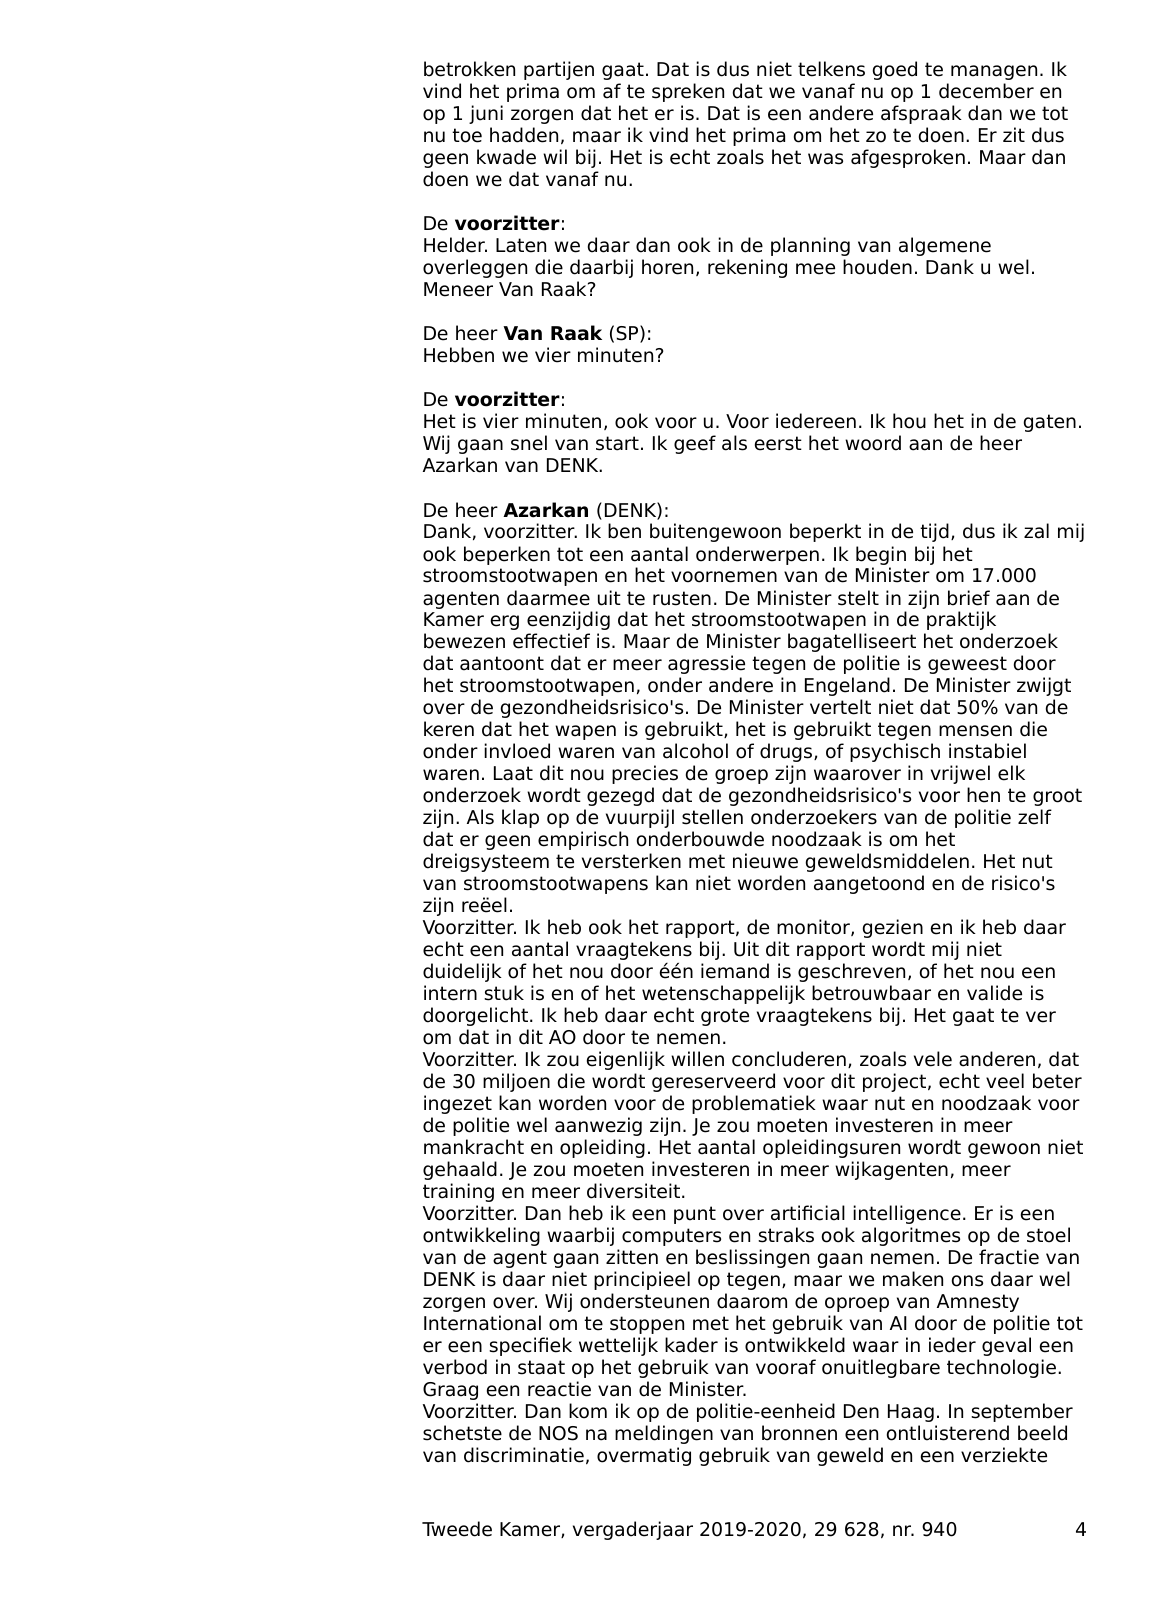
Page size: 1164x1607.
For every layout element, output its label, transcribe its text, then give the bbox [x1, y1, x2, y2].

text betrokken partijen gaat. Dat is dus niet telkens goed te managen. Ik vind het prima om af te spreken dat we vanaf nu op 1 december en op 1 juni zorgen dat het er is. Dat is een andere afspraak dan we tot nu toe hadden, maar ik vind het prima om het zo te doen. Er zit dus geen kwade wil bij. Het is echt zoals het was afgesproken. Maar dan doen we dat vanaf nu. [422, 59, 1087, 191]
text Voorzitter. Dan kom ik op de politie-eenheid Den Haag. In september schetste de NOS na meldingen van bronnen een ontluisterend beeld van discriminatie, overmatig gebruik van geweld en een verziekte [422, 1401, 1087, 1467]
text Helder. Laten we daar dan ook in de planning van algemene overleggen die daarbij horen, rekening mee houden. Dank u wel. Meneer Van Raak? [422, 235, 1087, 301]
text Dank, voorzitter. Ik ben buitengewoon beperkt in de tijd, dus ik zal mij ook beperken tot een aantal onderwerpen. Ik begin bij het stroomstootwapen en het voornemen van de Minister om 17.000 agenten daarmee uit te rusten. De Minister stelt in zijn brief aan de Kamer erg eenzijdig dat het stroomstootwapen in de praktijk bewezen effectief is. Maar de Minister bagatelliseert het onderzoek dat aantoont dat er meer agressie tegen de politie is geweest door het stroomstootwapen, onder andere in Engeland. De Minister zwijgt over de gezondheidsrisico's. De Minister vertelt niet dat 50% van de keren dat het wapen is gebruikt, het is gebruikt tegen mensen die onder invloed waren van alcohol of drugs, of psychisch instabiel waren. Laat dit nou precies de groep zijn waarover in vrijwel elk onderzoek wordt gezegd dat de gezondheidsrisico's voor hen te groot zijn. Als klap op de vuurpijl stellen onderzoekers van de politie zelf dat er geen empirisch onderbouwde noodzaak is om het dreigsysteem te versterken met nieuwe geweldsmiddelen. Het nut van stroomstootwapens kan niet worden aangetoond en de risico's zijn reëel. [422, 521, 1087, 917]
text De heer Van Raak (SP): [422, 323, 1087, 345]
text De voorzitter: [422, 389, 1087, 411]
text Voorzitter. Ik heb ook het rapport, de monitor, gezien en ik heb daar echt een aantal vraagtekens bij. Uit dit rapport wordt mij niet duidelijk of het nou door één iemand is geschreven, of het nou een intern stuk is en of het wetenschappelijk betrouwbaar en valide is doorgelicht. Ik heb daar echt grote vraagtekens bij. Het gaat te ver om dat in dit AO door te nemen. [422, 917, 1087, 1049]
text De voorzitter: [422, 213, 1087, 235]
text Voorzitter. Dan heb ik een punt over artificial intelligence. Er is een ontwikkeling waarbij computers en straks ook algoritmes op de stoel van de agent gaan zitten en beslissingen gaan nemen. De fractie van DENK is daar niet principieel op tegen, maar we maken ons daar wel zorgen over. Wij ondersteunen daarom de oproep van Amnesty International om te stoppen met het gebruik van AI door de politie tot er een specifiek wettelijk kader is ontwikkeld waar in ieder geval een verbod in staat op het gebruik van vooraf onuitlegbare technologie. Graag een reactie van de Minister. [422, 1203, 1087, 1401]
text Voorzitter. Ik zou eigenlijk willen concluderen, zoals vele anderen, dat de 30 miljoen die wordt gereserveerd voor dit project, echt veel beter ingezet kan worden voor de problematiek waar nut en noodzaak voor de politie wel aanwezig zijn. Je zou moeten investeren in meer mankracht en opleiding. Het aantal opleidingsuren wordt gewoon niet gehaald. Je zou moeten investeren in meer wijkagenten, meer training en meer diversiteit. [422, 1049, 1087, 1203]
text Het is vier minuten, ook voor u. Voor iedereen. Ik hou het in de gaten. Wij gaan snel van start. Ik geef als eerst het woord aan de heer Azarkan van DENK. [422, 411, 1087, 477]
text Hebben we vier minuten? [422, 345, 1087, 367]
text De heer Azarkan (DENK): [422, 499, 1087, 521]
